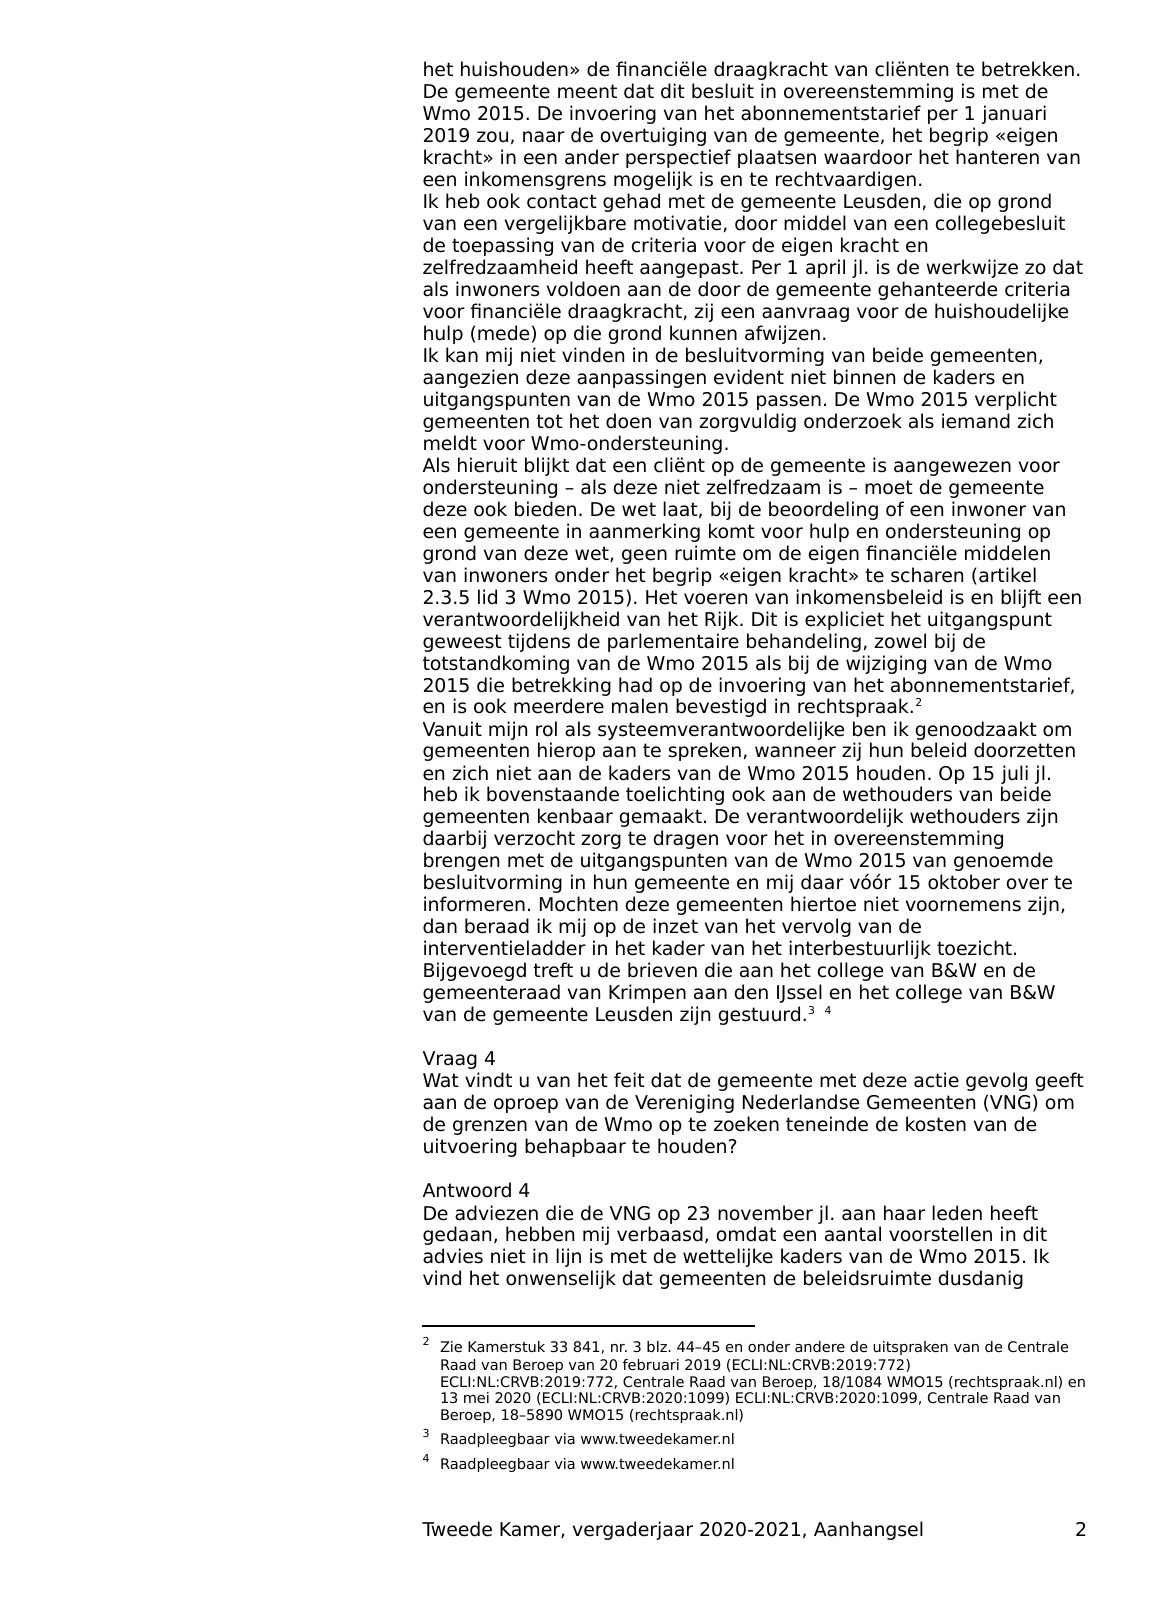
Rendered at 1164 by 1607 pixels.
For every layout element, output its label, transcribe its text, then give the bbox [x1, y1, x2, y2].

text Zie Kamerstuk 33 841, nr. 3 blz. 44–45 en onder andere de uitspraken van de Centrale Raad van Beroep van 20 februari 2019 (ECLI:NL:CRVB:2019:772) ECLI:NL:CRVB:2019:772, Centrale Raad van Beroep, 18/1084 WMO15 (rechtspraak.nl) en 13 mei 2020 (ECLI:NL:CRVB:2020:1099) ECLI:NL:CRVB:2020:1099, Centrale Raad van Beroep, 18–5890 WMO15 (rechtspraak.nl) [422, 1335, 1087, 1424]
text Als hieruit blijkt dat een cliënt op de gemeente is aangewezen voor ondersteuning – als deze niet zelfredzaam is – moet de gemeente deze ook bieden. De wet laat, bij de beoordeling of een inwoner van een gemeente in aanmerking komt voor hulp en ondersteuning op grond van deze wet, geen ruimte om de eigen financiële middelen van inwoners onder het begrip «eigen kracht» te scharen (artikel 2.3.5 lid 3 Wmo 2015). Het voeren van inkomensbeleid is en blijft een verantwoordelijkheid van het Rijk. Dit is expliciet het uitgangspunt geweest tijdens de parlementaire behandeling, zowel bij de totstandkoming van de Wmo 2015 als bij de wijziging van de Wmo 2015 die betrekking had op de invoering van het abonnementstarief, en is ook meerdere malen bevestigd in rechtspraak. [422, 455, 1087, 718]
text Raadpleegbaar via www.tweedekamer.nl [422, 1452, 1087, 1474]
text Antwoord 4 [422, 1180, 1087, 1202]
text Ik kan mij niet vinden in de besluitvorming van beide gemeenten, aangezien deze aanpassingen evident niet binnen de kaders en uitgangspunten van de Wmo 2015 passen. De Wmo 2015 verplicht gemeenten tot het doen van zorgvuldig onderzoek als iemand zich meldt voor Wmo-ondersteuning. [422, 345, 1087, 455]
text Vanuit mijn rol als systeemverantwoordelijke ben ik genoodzaakt om gemeenten hierop aan te spreken, wanneer zij hun beleid doorzetten en zich niet aan de kaders van de Wmo 2015 houden. Op 15 juli jl. heb ik bovenstaande toelichting ook aan de wethouders van beide gemeenten kenbaar gemaakt. De verantwoordelijk wethouders zijn daarbij verzocht zorg te dragen voor het in overeenstemming brengen met de uitgangspunten van de Wmo 2015 van genoemde besluitvorming in hun gemeente en mij daar vóór 15 oktober over te informeren. Mochten deze gemeenten hiertoe niet voornemens zijn, dan beraad ik mij op de inzet van het vervolg van de interventieladder in het kader van het interbestuurlijk toezicht. [422, 718, 1087, 960]
text Wat vindt u van het feit dat de gemeente met deze actie gevolg geeft aan de oproep van de Vereniging Nederlandse Gemeenten (VNG) om de grenzen van de Wmo op te zoeken teneinde de kosten van de uitvoering behapbaar te houden? [422, 1070, 1087, 1158]
text Ik heb ook contact gehad met de gemeente Leusden, die op grond van een vergelijkbare motivatie, door middel van een collegebesluit de toepassing van de criteria voor de eigen kracht en zelfredzaamheid heeft aangepast. Per 1 april jl. is de werkwijze zo dat als inwoners voldoen aan de door de gemeente gehanteerde criteria voor financiële draagkracht, zij een aanvraag voor de huishoudelijke hulp (mede) op die grond kunnen afwijzen. [422, 191, 1087, 345]
text Vraag 4 [422, 1048, 1087, 1070]
text Raadpleegbaar via www.tweedekamer.nl [422, 1427, 1087, 1449]
text De adviezen die de VNG op 23 november jl. aan haar leden heeft gedaan, hebben mij verbaasd, omdat een aantal voorstellen in dit advies niet in lijn is met de wettelijke kaders van de Wmo 2015. Ik vind het onwenselijk dat gemeenten de beleidsruimte dusdanig [422, 1202, 1087, 1290]
text Bijgevoegd treft u de brieven die aan het college van B&W en de gemeenteraad van Krimpen aan den IJssel en het college van B&W van de gemeente Leusden zijn gestuurd. [422, 960, 1087, 1026]
text het huishouden» de financiële draagkracht van cliënten te betrekken. De gemeente meent dat dit besluit in overeenstemming is met de Wmo 2015. De invoering van het abonnementstarief per 1 januari 2019 zou, naar de overtuiging van de gemeente, het begrip «eigen kracht» in een ander perspectief plaatsen waardoor het hanteren van een inkomensgrens mogelijk is en te rechtvaardigen. [422, 59, 1087, 191]
